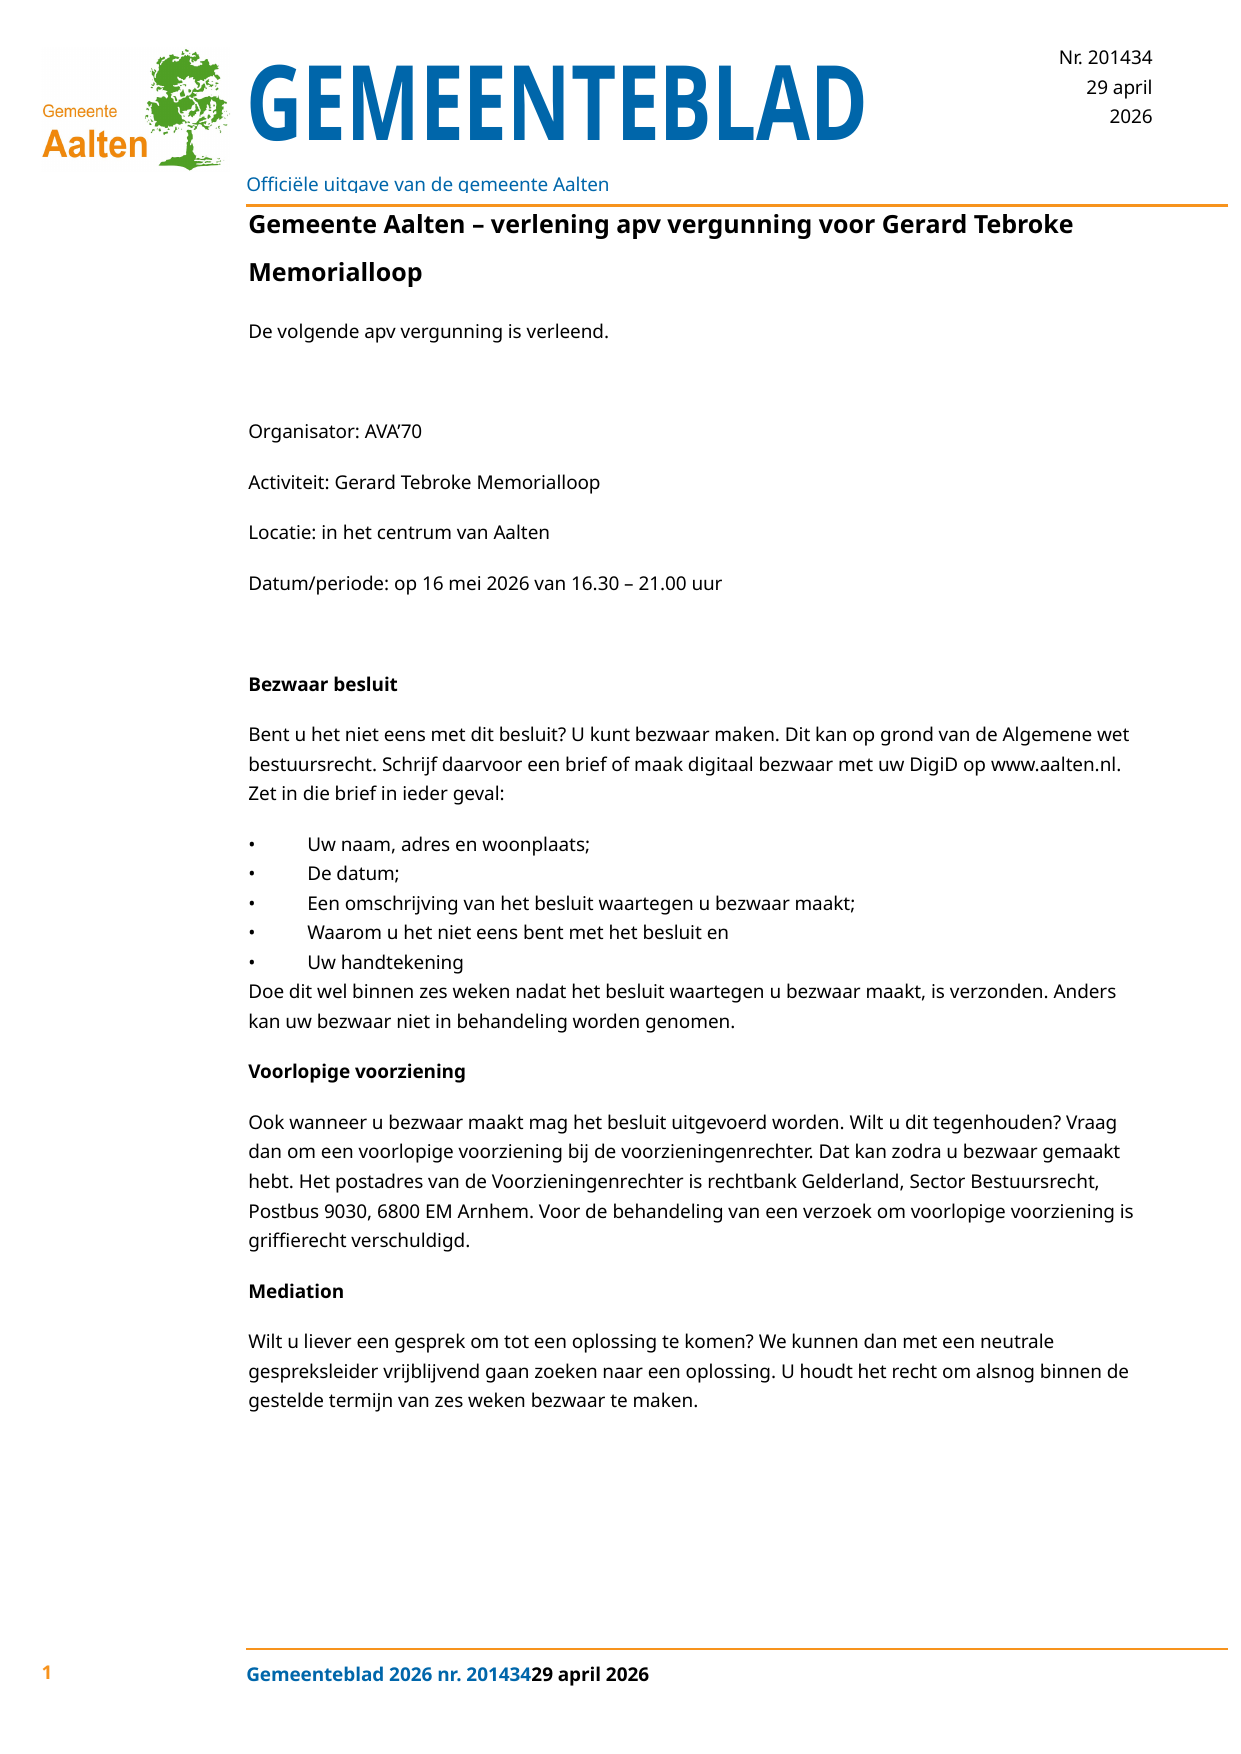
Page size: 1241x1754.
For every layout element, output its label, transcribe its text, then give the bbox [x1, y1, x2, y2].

text Activiteit: Gerard Tebroke Memorialloop [248, 469, 1152, 495]
text Voorlopige voorziening [248, 1059, 1152, 1084]
text Gemeente Aalten – verlening apv vergunning voor Gerard Tebroke Memorialloop [248, 207, 1152, 288]
text Bezwaar besluit [248, 671, 1152, 697]
text Mediation [248, 1278, 1152, 1304]
text Bent u het niet eens met dit besluit? U kunt bezwaar maken. Dit kan op grond van de Algemene wet bestuursrecht. Schrijf daarvoor een brief of maak digitaal bezwaar met uw DigiD op www.aalten.nl. Zet in die brief in ieder geval: [248, 721, 1152, 806]
list Een omschrijving van het besluit waartegen u bezwaar maakt; [248, 890, 1152, 916]
text De volgende apv vergunning is verleend. [248, 318, 1152, 344]
text Datum/periode: op 16 mei 2026 van 16.30 – 21.00 uur [248, 570, 1152, 596]
list Uw handtekening [248, 949, 1152, 975]
text Locatie: in het centrum van Aalten [248, 519, 1152, 545]
picture [41, 47, 231, 172]
text Organisator: AVA’70 [248, 419, 1152, 444]
text Doe dit wel binnen zes weken nadat het besluit waartegen u bezwaar maakt, is verzonden. Anders kan uw bezwaar niet in behandeling worden genomen. [248, 979, 1152, 1034]
list Uw naam, adres en woonplaats; [248, 831, 1152, 857]
text Ook wanneer u bezwaar maakt mag het besluit uitgevoerd worden. Wilt u dit tegenhouden? Vraag dan om een voorlopige voorziening bij de voorzieningenrechter. Dat kan zodra u bezwaar gemaakt hebt. Het postadres van de Voorzieningenrechter is rechtbank Gelderland, Sector Bestuursrecht, Postbus 9030, 6800 EM Arnhem. Voor de behandeling van een verzoek om voorlopige voorziening is griffierecht verschuldigd. [248, 1109, 1152, 1253]
text Wilt u liever een gesprek om tot een oplossing te komen? We kunnen dan met een neutrale gespreksleider vrijblijvend gaan zoeken naar een oplossing. U houdt het recht om alsnog binnen de gestelde termijn van zes weken bezwaar te maken. [248, 1328, 1152, 1413]
list De datum; [248, 860, 1152, 886]
list Waarom u het niet eens bent met het besluit en [248, 919, 1152, 945]
